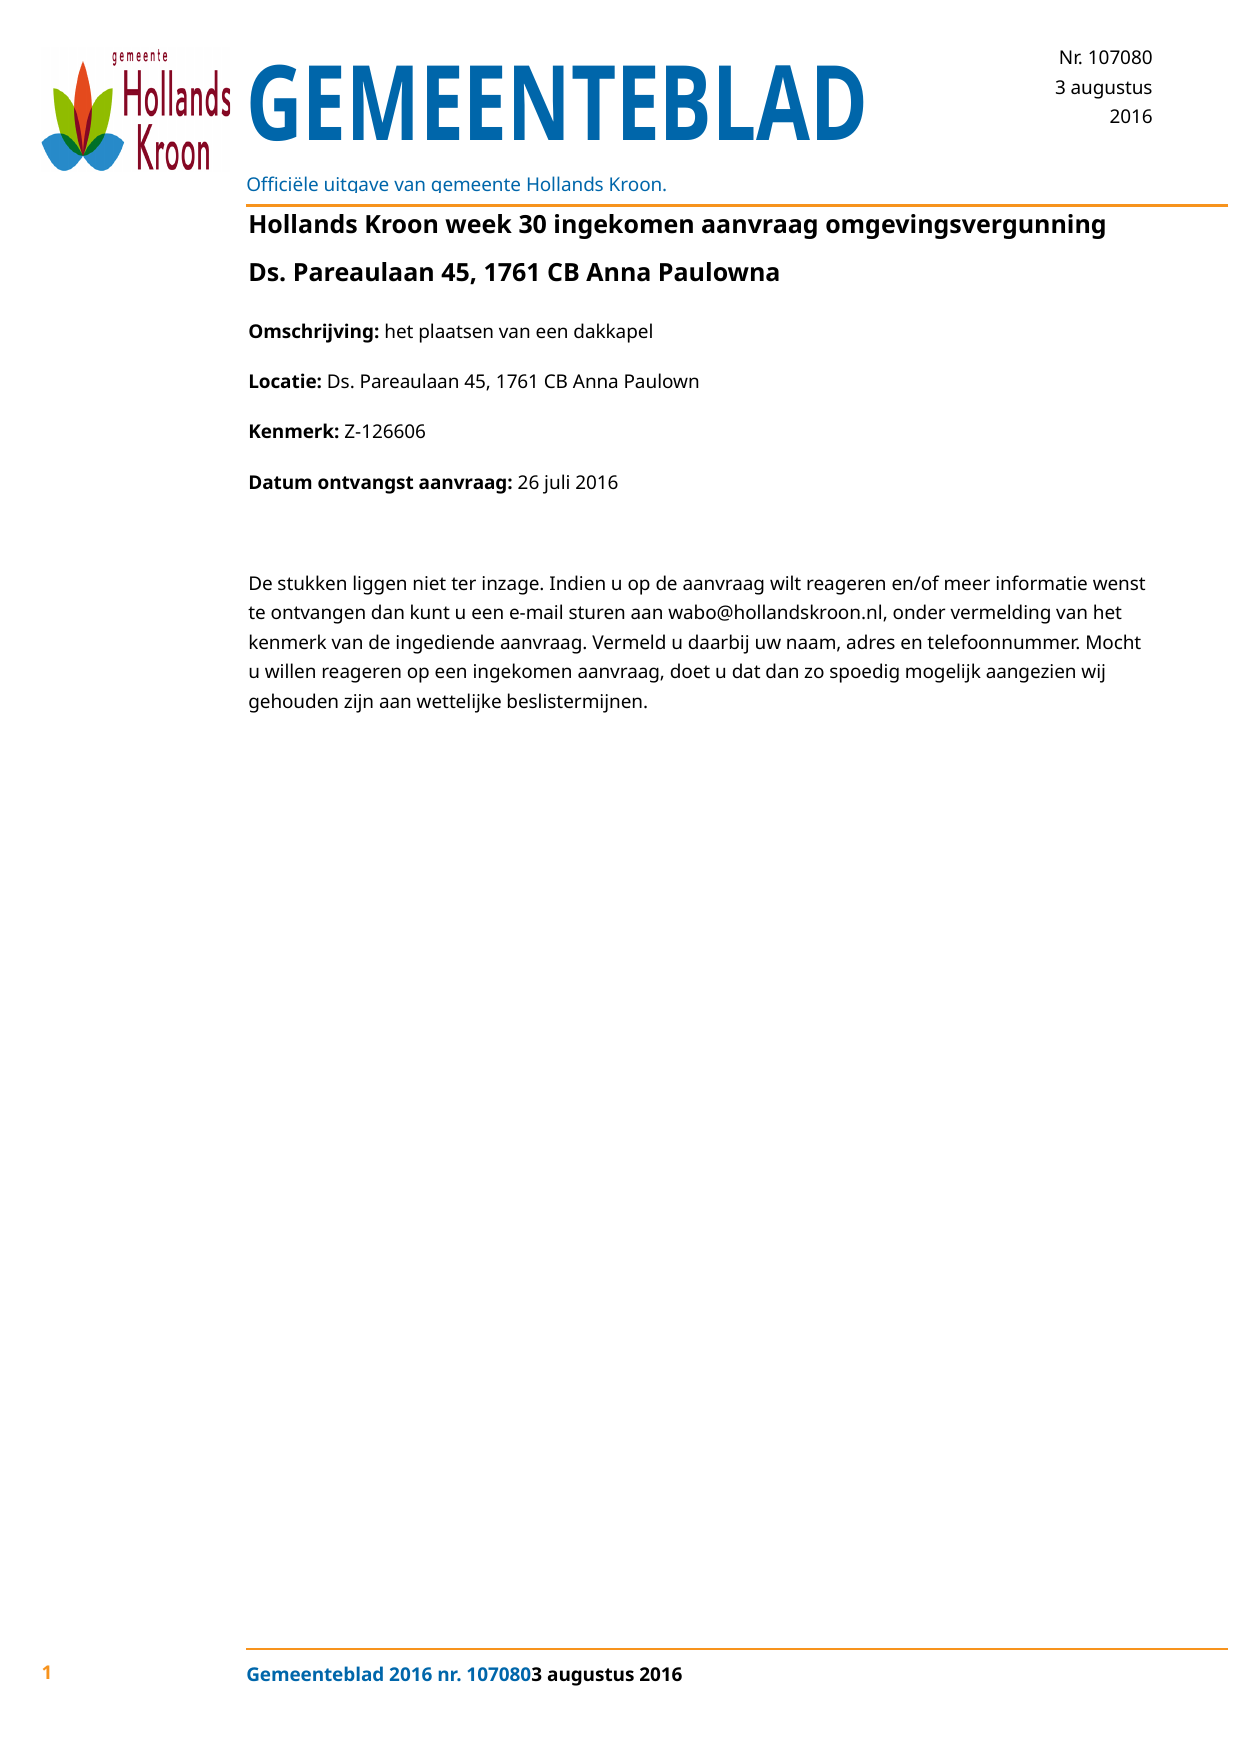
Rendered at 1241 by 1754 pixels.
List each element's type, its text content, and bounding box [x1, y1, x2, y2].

text Hollands Kroon week 30 ingekomen aanvraag omgevingsvergunning Ds. Pareaulaan 45, 1761 CB Anna Paulowna [248, 207, 1152, 288]
text Omschrijving: het plaatsen van een dakkapel [248, 318, 1152, 344]
picture [41, 47, 231, 172]
text Kenmerk: Z-126606 [248, 419, 1152, 444]
text Datum ontvangst aanvraag: 26 juli 2016 [248, 469, 1152, 495]
text De stukken liggen niet ter inzage. Indien u op de aanvraag wilt reageren en/of meer informatie wenst te ontvangen dan kunt u een e-mail sturen aan wabo@hollandskroon.nl, onder vermelding van het kenmerk van de ingediende aanvraag. Vermeld u daarbij uw naam, adres en telefoonnummer. Mocht u willen reageren op een ingekomen aanvraag, doet u dat dan zo spoedig mogelijk aangezien wij gehouden zijn aan wettelijke beslistermijnen. [248, 570, 1152, 714]
text Locatie: Ds. Pareaulaan 45, 1761 CB Anna Paulown [248, 368, 1152, 394]
